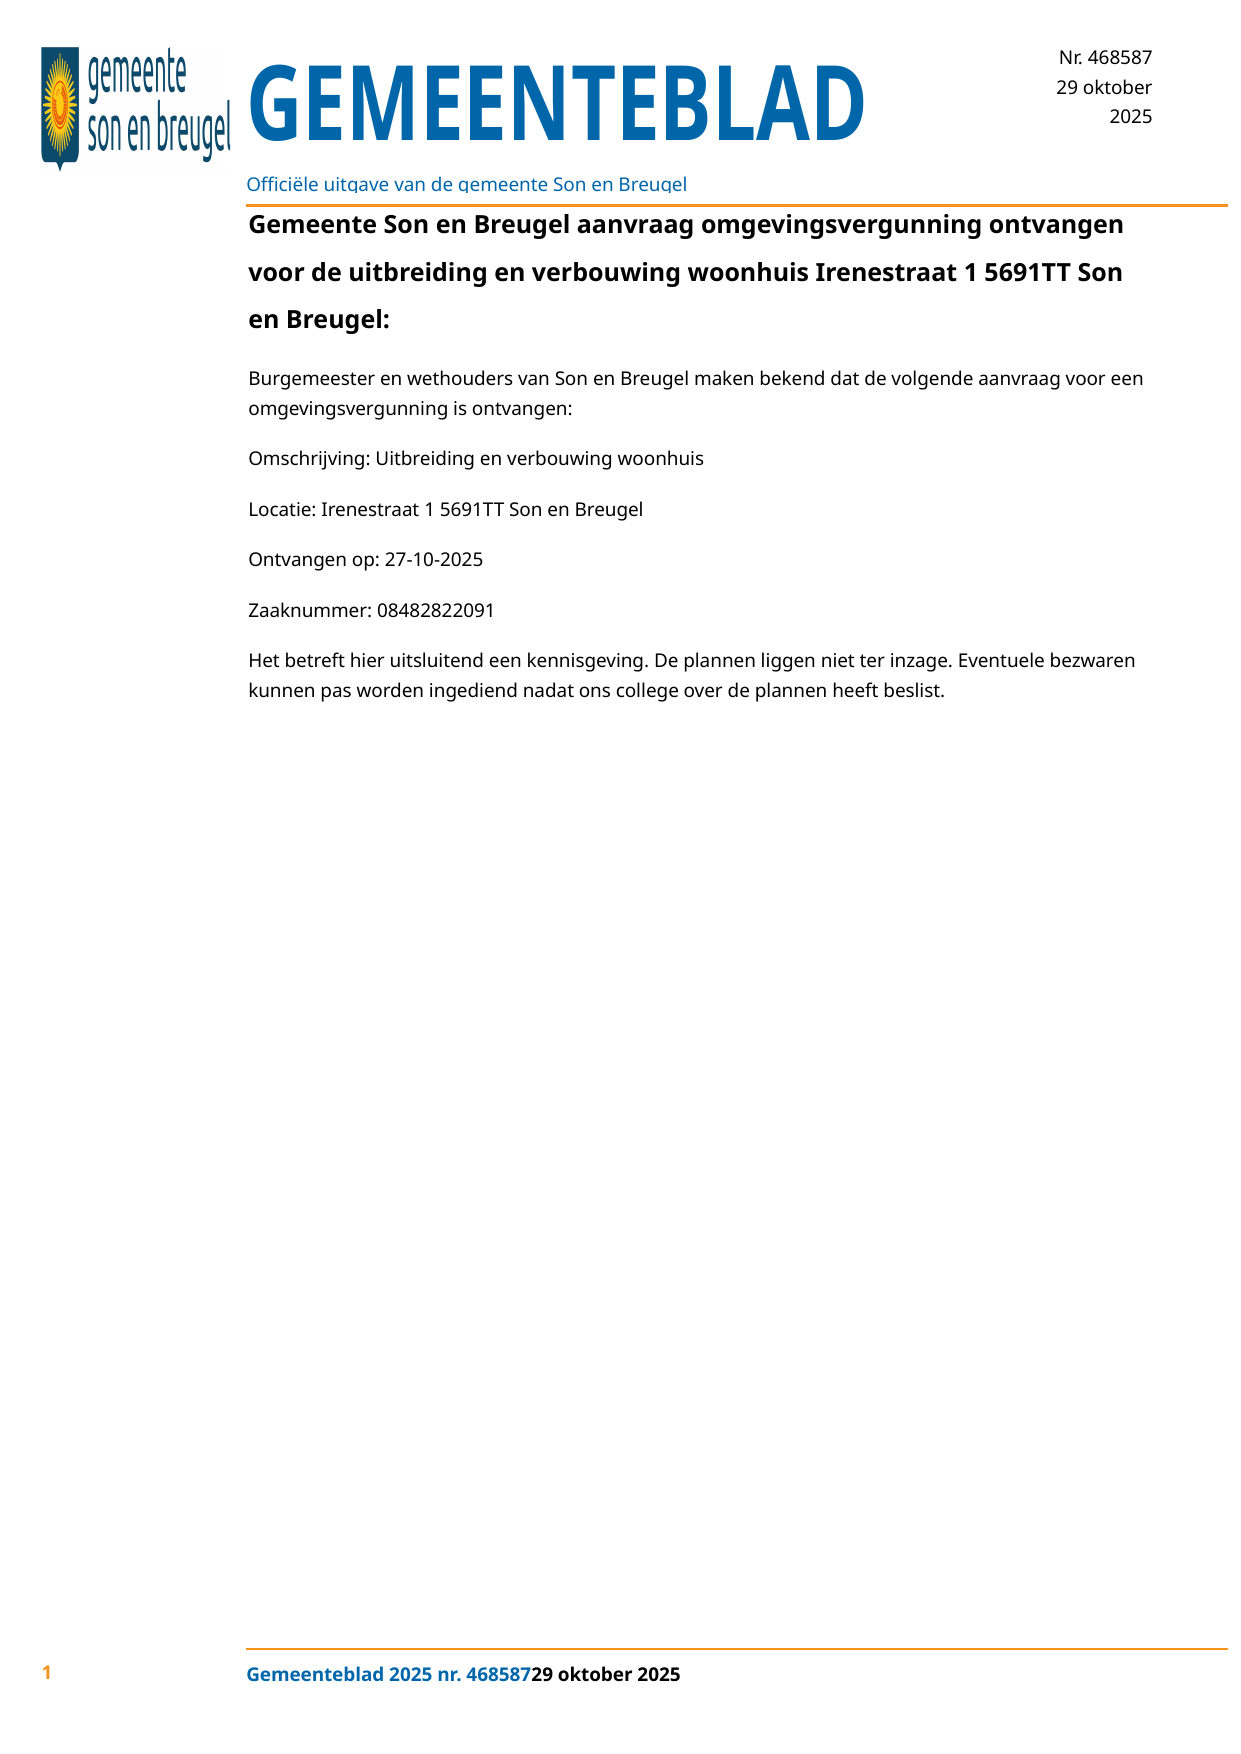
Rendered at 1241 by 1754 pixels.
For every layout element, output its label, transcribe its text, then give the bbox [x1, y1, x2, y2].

text Het betreft hier uitsluitend een kennisgeving. De plannen liggen niet ter inzage. Eventuele bezwaren kunnen pas worden ingediend nadat ons college over de plannen heeft beslist. [248, 647, 1152, 702]
text Gemeente Son en Breugel aanvraag omgevingsvergunning ontvangen voor de uitbreiding en verbouwing woonhuis Irenestraat 1 5691TT Son en Breugel: [248, 207, 1152, 336]
text Locatie: Irenestraat 1 5691TT Son en Breugel [248, 496, 1152, 522]
picture [41, 47, 231, 172]
text Zaaknummer: 08482822091 [248, 597, 1152, 622]
text Ontvangen op: 27-10-2025 [248, 546, 1152, 572]
text Omschrijving: Uitbreiding en verbouwing woonhuis [248, 446, 1152, 471]
text Burgemeester en wethouders van Son en Breugel maken bekend dat de volgende aanvraag voor een omgevingsvergunning is ontvangen: [248, 366, 1152, 421]
